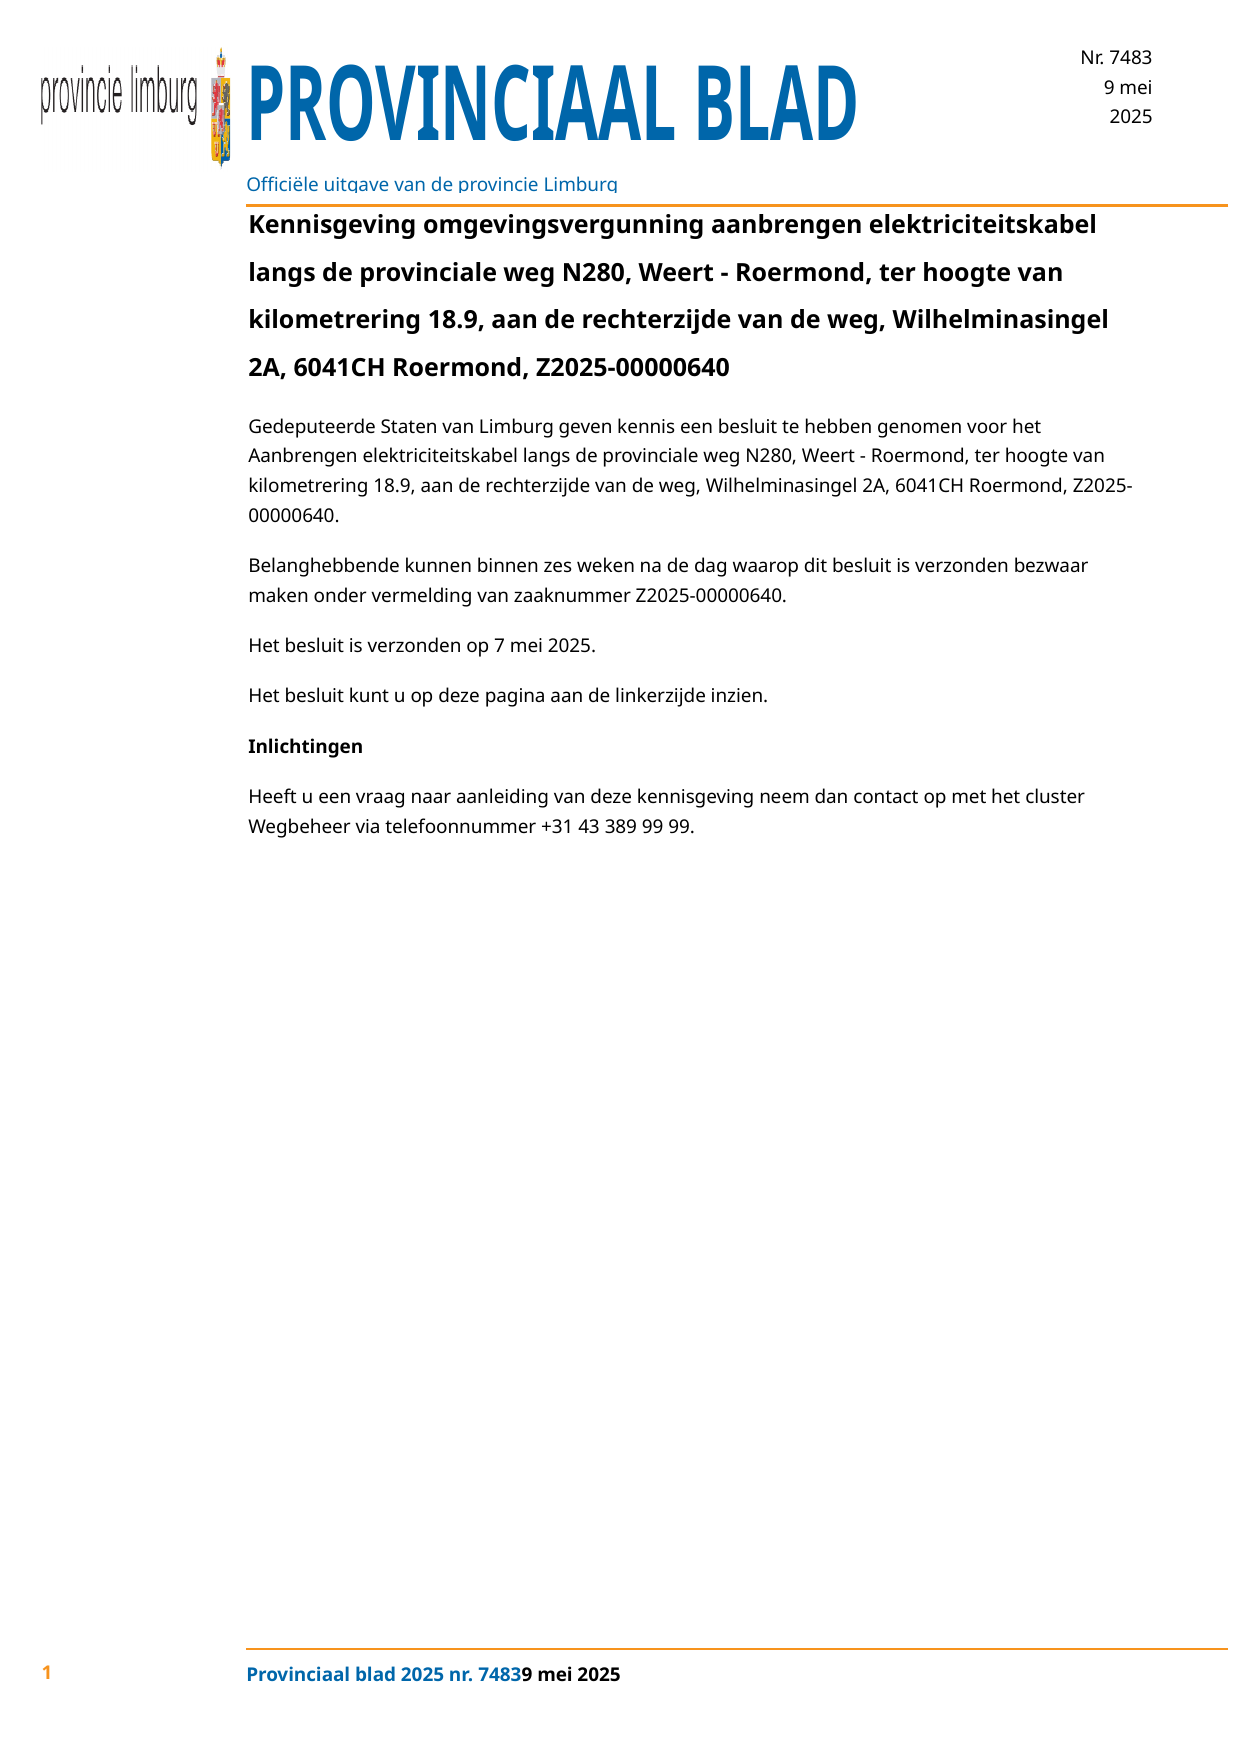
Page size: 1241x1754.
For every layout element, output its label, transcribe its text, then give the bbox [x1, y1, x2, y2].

text Kennisgeving omgevingsvergunning aanbrengen elektriciteitskabel langs de provinciale weg N280, Weert - Roermond, ter hoogte van kilometrering 18.9, aan de rechterzijde van de weg, Wilhelminasingel 2A, 6041CH Roermond, Z2025-00000640 [248, 207, 1152, 384]
text Gedeputeerde Staten van Limburg geven kennis een besluit te hebben genomen voor het Aanbrengen elektriciteitskabel langs de provinciale weg N280, Weert - Roermond, ter hoogte van kilometrering 18.9, aan de rechterzijde van de weg, Wilhelminasingel 2A, 6041CH Roermond, Z2025-00000640. [248, 413, 1152, 528]
picture [41, 47, 231, 172]
text Het besluit kunt u op deze pagina aan de linkerzijde inzien. [248, 683, 1152, 708]
text Belanghebbende kunnen binnen zes weken na de dag waarop dit besluit is verzonden bezwaar maken onder vermelding van zaaknummer Z2025-00000640. [248, 552, 1152, 608]
text Het besluit is verzonden op 7 mei 2025. [248, 632, 1152, 658]
text Inlichtingen [248, 733, 1152, 759]
text Heeft u een vraag naar aanleiding van deze kennisgeving neem dan contact op met het cluster Wegbeheer via telefoonnummer +31 43 389 99 99. [248, 783, 1152, 839]
